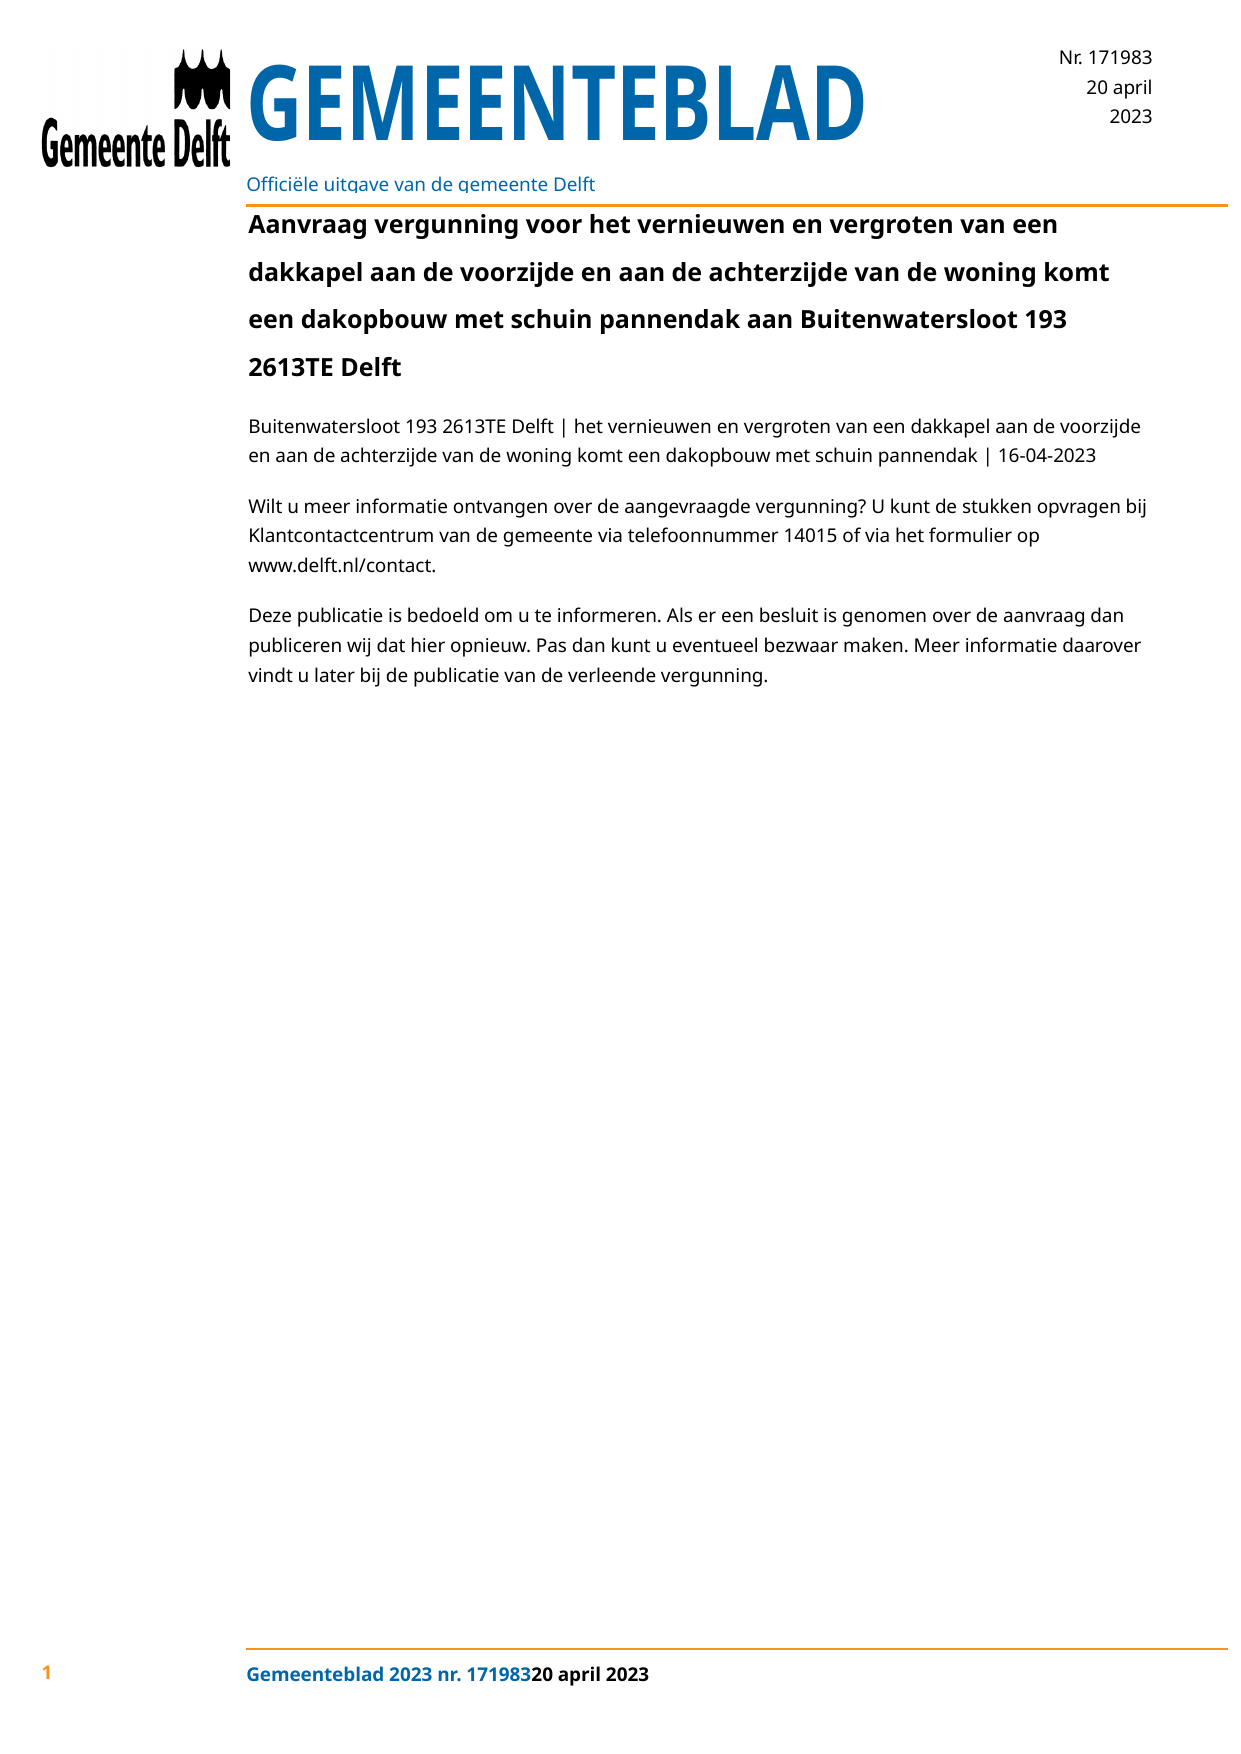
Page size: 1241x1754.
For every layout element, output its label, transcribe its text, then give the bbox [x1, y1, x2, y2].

picture [41, 47, 231, 172]
text Wilt u meer informatie ontvangen over de aangevraagde vergunning? U kunt de stukken opvragen bij Klantcontactcentrum van de gemeente via telefoonnummer 14015 of via het formulier op www.delft.nl/contact. [248, 493, 1152, 578]
text Buitenwatersloot 193 2613TE Delft | het vernieuwen en vergroten van een dakkapel aan de voorzijde en aan de achterzijde van de woning komt een dakopbouw met schuin pannendak | 16-04-2023 [248, 413, 1152, 468]
text Deze publicatie is bedoeld om u te informeren. Als er een besluit is genomen over de aanvraag dan publiceren wij dat hier opnieuw. Pas dan kunt u eventueel bezwaar maken. Meer informatie daarover vindt u later bij de publicatie van de verleende vergunning. [248, 603, 1152, 688]
text Aanvraag vergunning voor het vernieuwen en vergroten van een dakkapel aan de voorzijde en aan de achterzijde van de woning komt een dakopbouw met schuin pannendak aan Buitenwatersloot 193 2613TE Delft [248, 207, 1152, 384]
